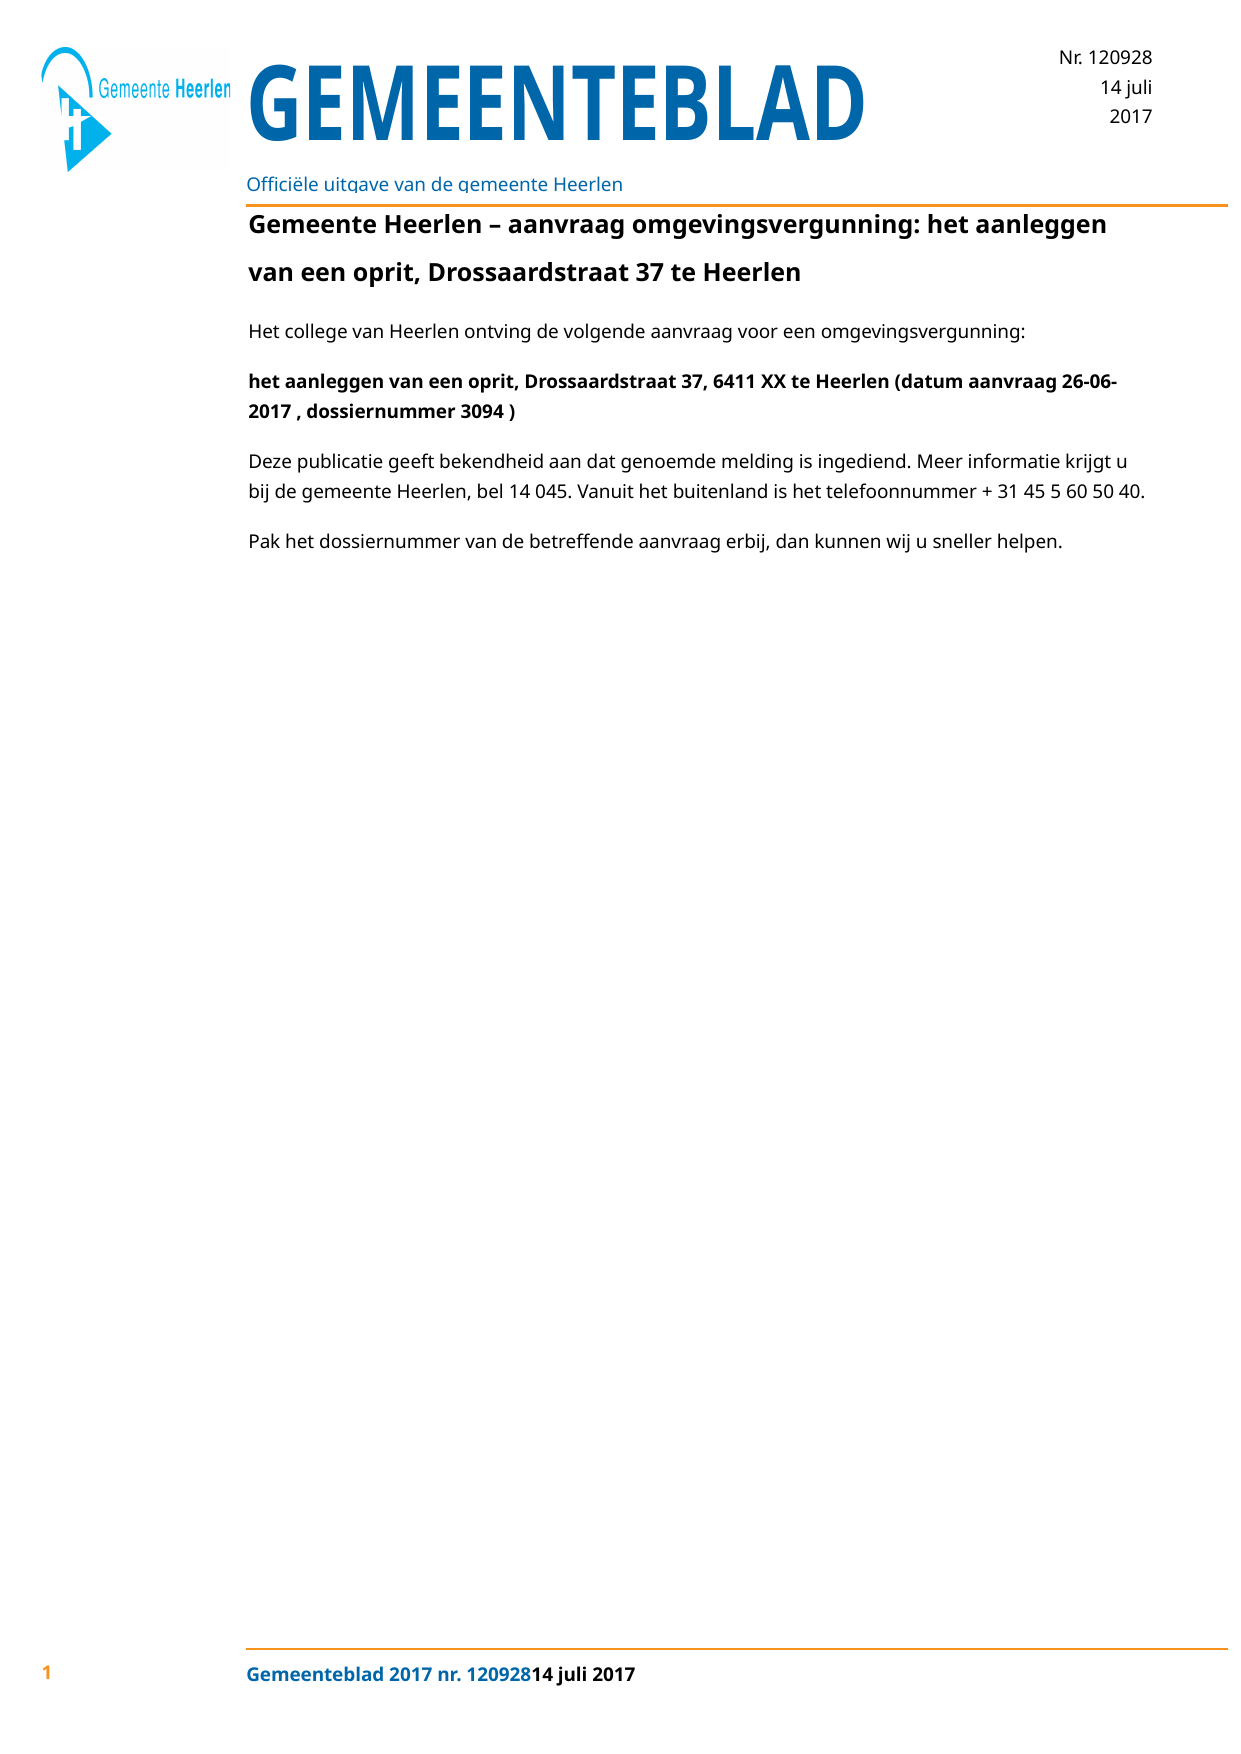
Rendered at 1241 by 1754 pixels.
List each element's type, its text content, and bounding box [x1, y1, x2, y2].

text Het college van Heerlen ontving de volgende aanvraag voor een omgevingsvergunning: [248, 318, 1152, 344]
text het aanleggen van een oprit, Drossaardstraat 37, 6411 XX te Heerlen (datum aanvraag 26-06-2017 , dossiernummer 3094 ) [248, 368, 1152, 424]
text Pak het dossiernummer van de betreffende aanvraag erbij, dan kunnen wij u sneller helpen. [248, 528, 1152, 554]
picture [41, 47, 231, 172]
picture [41, 47, 58, 70]
text Deze publicatie geeft bekendheid aan dat genoemde melding is ingediend. Meer informatie krijgt u bij de gemeente Heerlen, bel 14 045. Vanuit het buitenland is het telefoonnummer + 31 45 5 60 50 40. [248, 448, 1152, 504]
text Gemeente Heerlen – aanvraag omgevingsvergunning: het aanleggen van een oprit, Drossaardstraat 37 te Heerlen [248, 207, 1152, 288]
